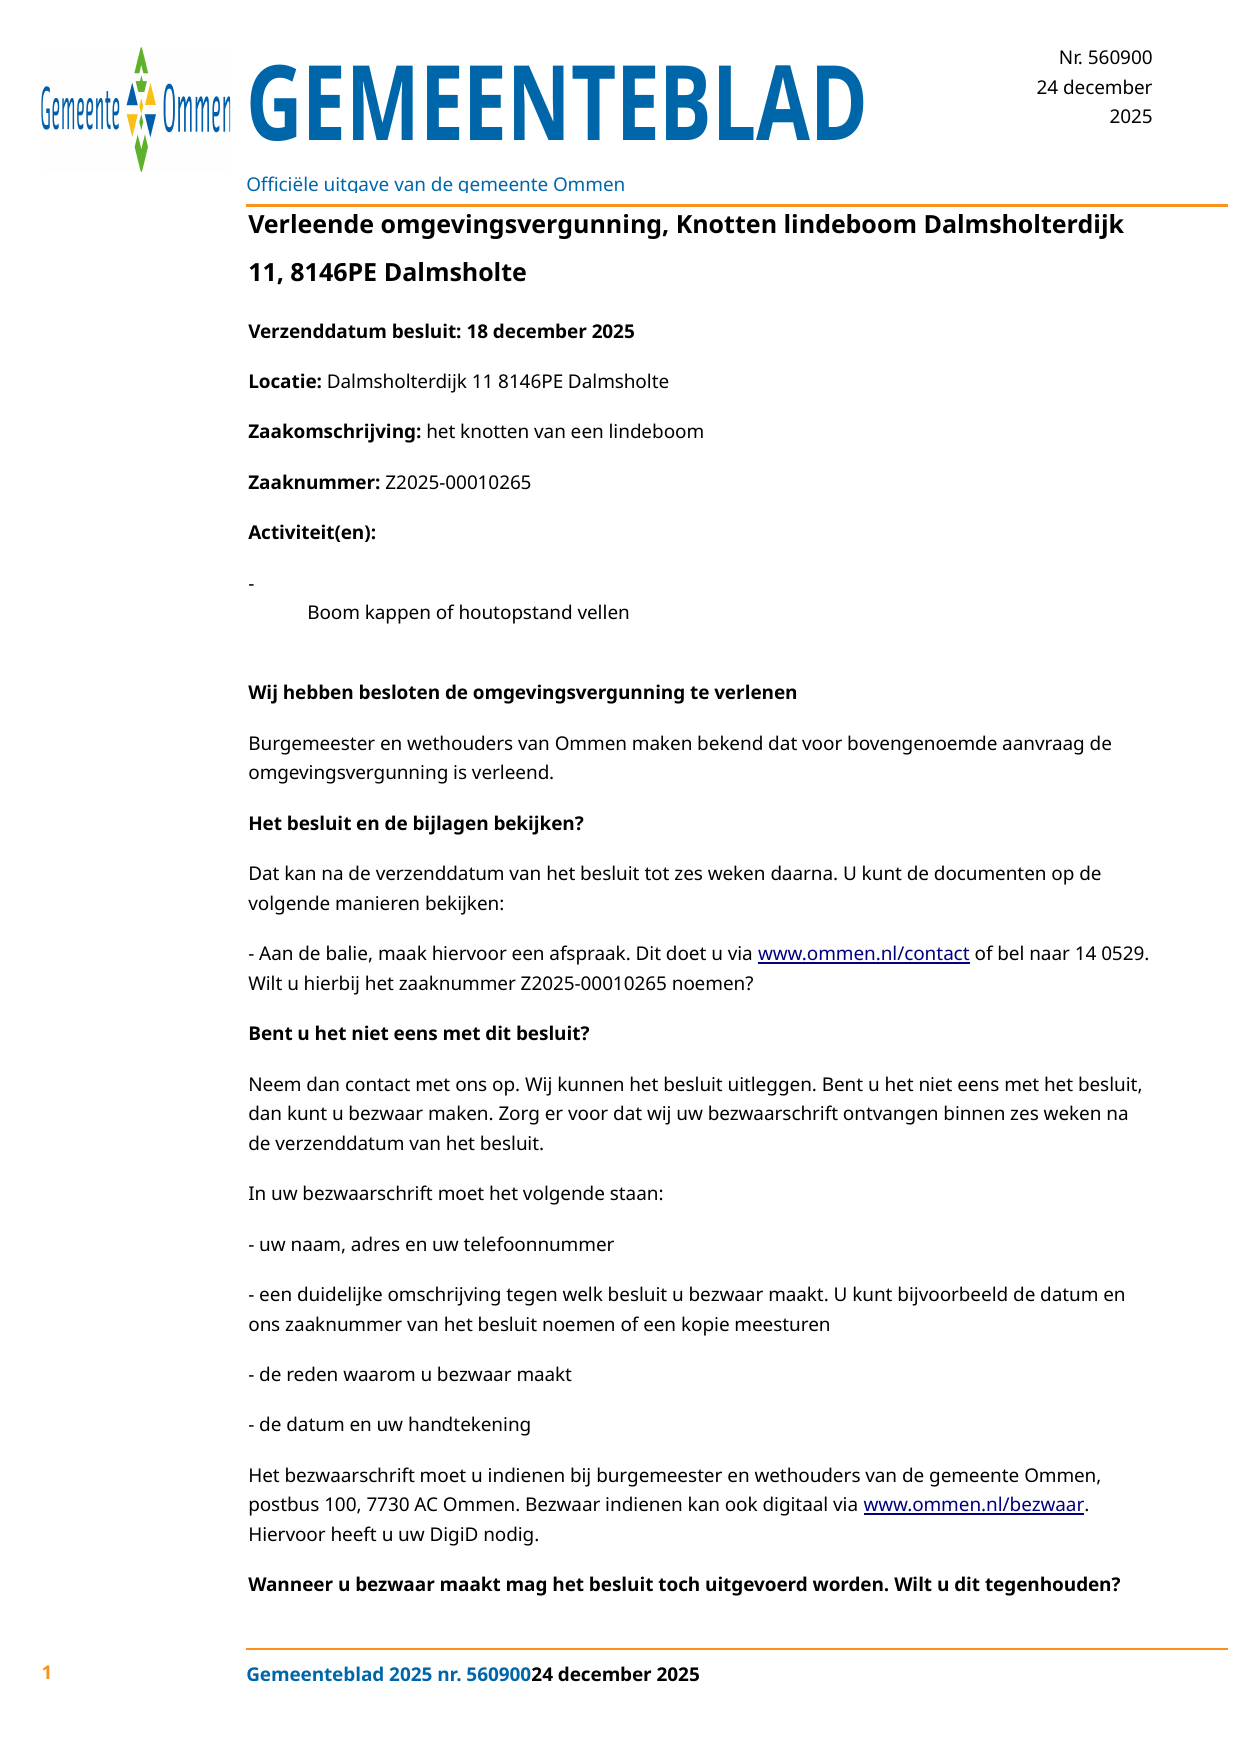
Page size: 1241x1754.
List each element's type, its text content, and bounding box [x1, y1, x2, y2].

text Activiteit(en): [248, 519, 1152, 545]
text Verleende omgevingsvergunning, Knotten lindeboom Dalmsholterdijk 11, 8146PE Dalmsholte [248, 207, 1152, 288]
text Wij hebben besloten de omgevingsvergunning te verlenen [248, 679, 1152, 705]
text Neem dan contact met ons op. Wij kunnen het besluit uitleggen. Bent u het niet eens met het besluit, dan kunt u bezwaar maken. Zorg er voor dat wij uw bezwaarschrift ontvangen binnen zes weken na de verzenddatum van het besluit. [248, 1071, 1152, 1156]
text Bent u het niet eens met dit besluit? [248, 1020, 1152, 1046]
text Burgemeester en wethouders van Ommen maken bekend dat voor bovengenoemde aanvraag de omgevingsvergunning is verleend. [248, 730, 1152, 785]
text In uw bezwaarschrift moet het volgende staan: [248, 1180, 1152, 1206]
text Locatie: Dalmsholterdijk 11 8146PE Dalmsholte [248, 368, 1152, 394]
text Dat kan na de verzenddatum van het besluit tot zes weken daarna. U kunt de documenten op de volgende manieren bekijken: [248, 860, 1152, 916]
text Zaakomschrijving: het knotten van een lindeboom [248, 419, 1152, 444]
text - Aan de balie, maak hiervoor een afspraak. Dit doet u via www.ommen.nl/contact of bel naar 14 0529. Wilt u hierbij het zaaknummer Z2025-00010265 noemen? [248, 940, 1152, 996]
text - uw naam, adres en uw telefoonnummer [248, 1231, 1152, 1257]
text Verzenddatum besluit: 18 december 2025 [248, 318, 1152, 344]
text Wanneer u bezwaar maakt mag het besluit toch uitgevoerd worden. Wilt u dit tegenhouden? [248, 1572, 1152, 1597]
text Het bezwaarschrift moet u indienen bij burgemeester en wethouders van de gemeente Ommen, postbus 100, 7730 AC Ommen. Bezwaar indienen kan ook digitaal via www.ommen.nl/bezwaar. Hiervoor heeft u uw DigiD nodig. [248, 1462, 1152, 1547]
text Het besluit en de bijlagen bekijken? [248, 810, 1152, 836]
text - een duidelijke omschrijving tegen welk besluit u bezwaar maakt. U kunt bijvoorbeeld de datum en ons zaaknummer van het besluit noemen of een kopie meesturen [248, 1281, 1152, 1337]
picture [41, 47, 231, 172]
list Boom kappen of houtopstand vellen [248, 599, 1152, 625]
text Zaaknummer: Z2025-00010265 [248, 469, 1152, 495]
text - de reden waarom u bezwaar maakt [248, 1361, 1152, 1387]
text - de datum en uw handtekening [248, 1412, 1152, 1437]
